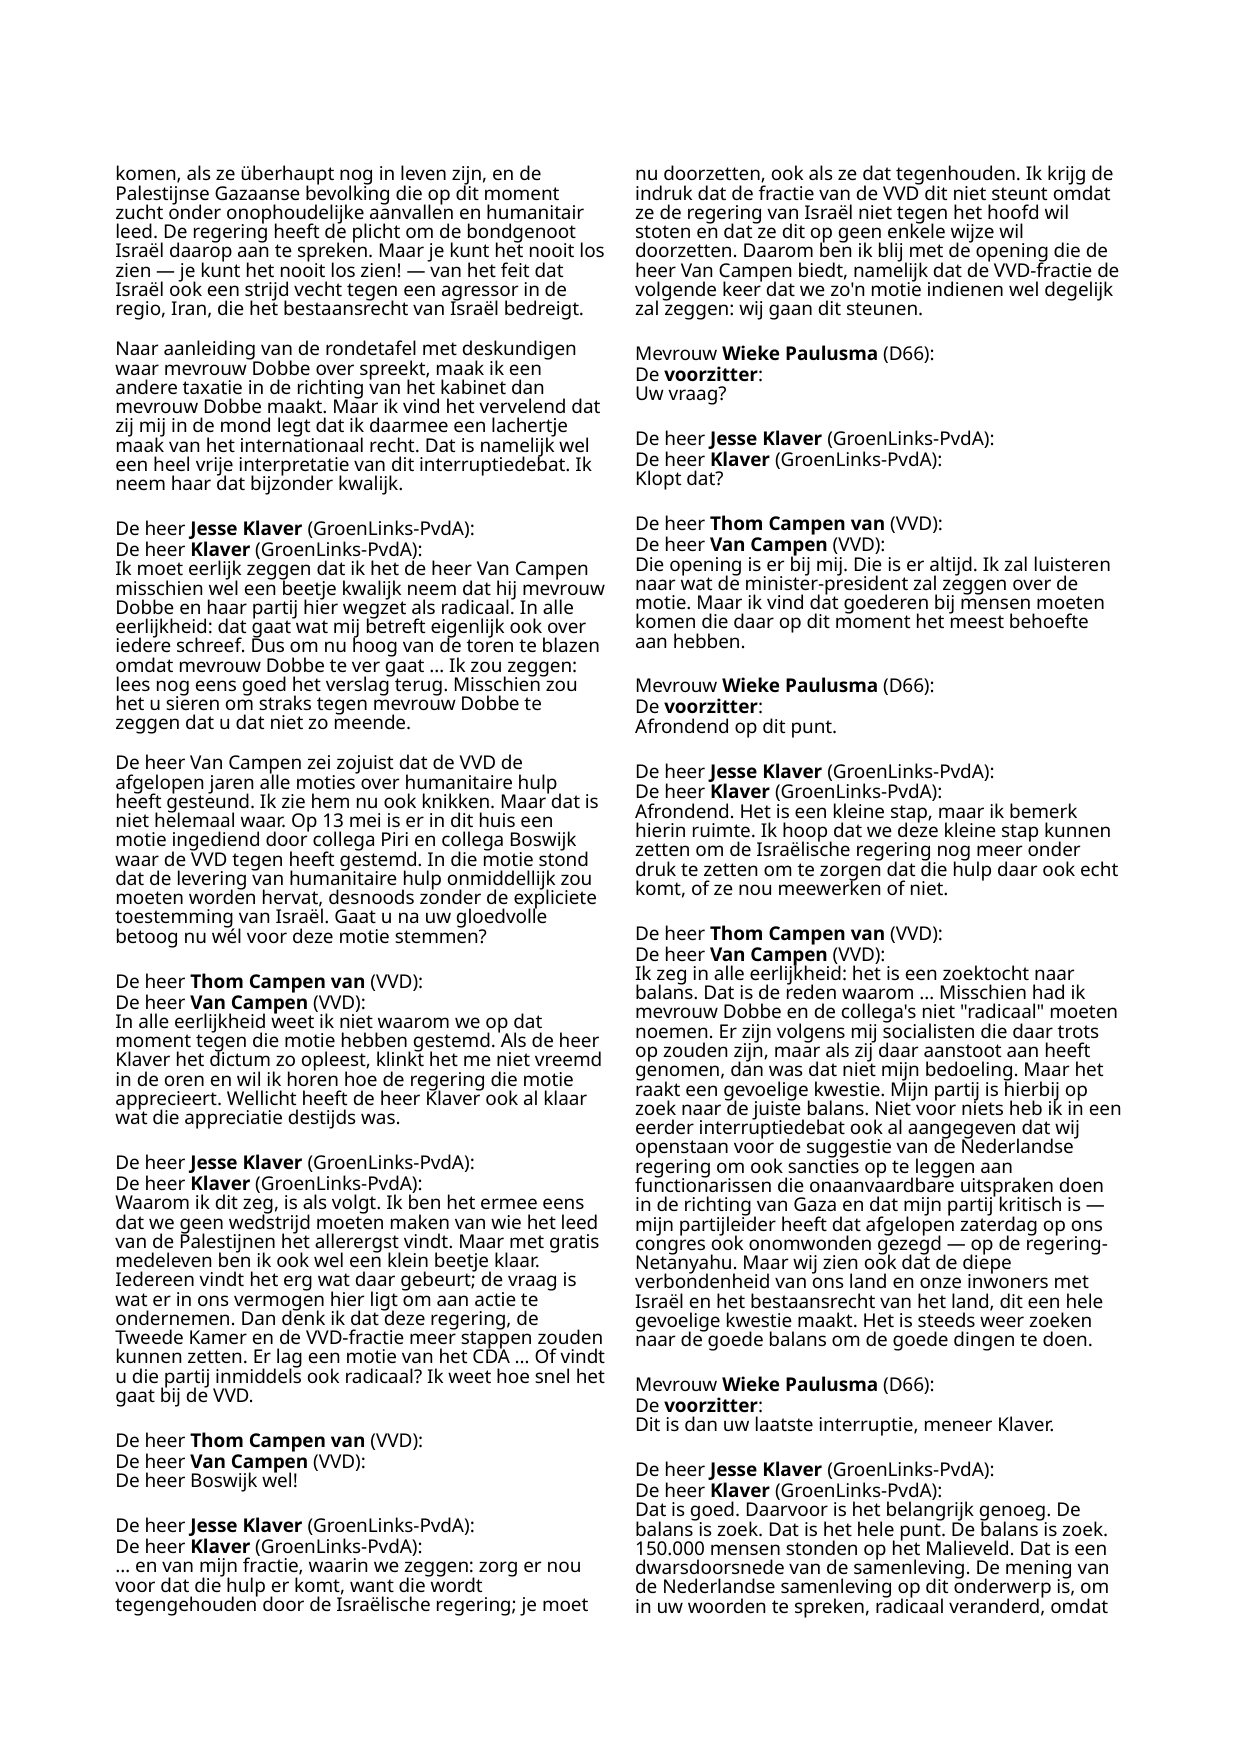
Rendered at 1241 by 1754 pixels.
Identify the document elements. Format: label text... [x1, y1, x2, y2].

text Mevrouw Wieke Paulusma (D66): [635, 340, 1125, 366]
text Dat is goed. Daarvoor is het belangrijk genoeg. De balans is zoek. Dat is het hele punt. De balans is zoek. 150.000 mensen stonden op het Malieveld. Dat is een dwarsdoorsnede van de samenleving. De mening van de Nederlandse samenleving op dit onderwerp is, om in uw woorden te spreken, radicaal veranderd, omdat [635, 1501, 1125, 1617]
text De heer Jesse Klaver (GroenLinks-PvdA): [115, 1512, 605, 1538]
text De heer Thom Campen van (VVD): [635, 920, 1125, 946]
text komen, als ze überhaupt nog in leven zijn, en de Palestijnse Gazaanse bevolking die op dit moment zucht onder onophoudelijke aanvallen en humanitair leed. De regering heeft de plicht om de bondgenoot Israël daarop aan te spreken. Maar je kunt het nooit los zien — je kunt het nooit los zien! — van het feit dat Israël ook een strijd vecht tegen een agressor in de regio, Iran, die het bestaansrecht van Israël bedreigt. [115, 165, 605, 319]
text De voorzitter: [635, 698, 1125, 718]
text Afrondend. Het is een kleine stap, maar ik bemerk hierin ruimte. Ik hoop dat we deze kleine stap kunnen zetten om de Israëlische regering nog meer onder druk te zetten om te zorgen dat die hulp daar ook echt komt, of ze nou meewerken of niet. [635, 803, 1125, 899]
text De heer Klaver (GroenLinks-PvdA): [115, 541, 605, 560]
text … en van mijn fractie, waarin we zeggen: zorg er nou voor dat die hulp er komt, want die wordt tegengehouden door de Israëlische regering; je moet [115, 1557, 605, 1615]
text Mevrouw Wieke Paulusma (D66): [635, 673, 1125, 698]
text De heer Thom Campen van (VVD): [115, 968, 605, 994]
text De heer Jesse Klaver (GroenLinks-PvdA): [115, 515, 605, 541]
text De heer Klaver (GroenLinks-PvdA): [635, 1482, 1125, 1501]
text De voorzitter: [635, 366, 1125, 385]
text Uw vraag? [635, 385, 1125, 404]
text nu doorzetten, ook als ze dat tegenhouden. Ik krijg de indruk dat de fractie van de VVD dit niet steunt omdat ze de regering van Israël niet tegen het hoofd wil stoten en dat ze dit op geen enkele wijze wil doorzetten. Daarom ben ik blij met de opening die de heer Van Campen biedt, namelijk dat de VVD-fractie de volgende keer dat we zo'n motie indienen wel degelijk zal zeggen: wij gaan dit steunen. [635, 165, 1125, 319]
text Ik zeg in alle eerlijkheid: het is een zoektocht naar balans. Dat is de reden waarom … Misschien had ik mevrouw Dobbe en de collega's niet "radicaal" moeten noemen. Er zijn volgens mij socialisten die daar trots op zouden zijn, maar als zij daar aanstoot aan heeft genomen, dan was dat niet mijn bedoeling. Maar het raakt een gevoelige kwestie. Mijn partij is hierbij op zoek naar de juiste balans. Niet voor niets heb ik in een eerder interruptiedebat ook al aangegeven dat wij openstaan voor de suggestie van de Nederlandse regering om ook sancties op te leggen aan functionarissen die onaanvaardbare uitspraken doen in de richting van Gaza en dat mijn partij kritisch is — mijn partijleider heeft dat afgelopen zaterdag op ons congres ook onomwonden gezegd — op de regering-Netanyahu. Maar wij zien ook dat de diepe verbondenheid van ons land en onze inwoners met Israël en het bestaansrecht van het land, dit een hele gevoelige kwestie maakt. Het is steeds weer zoeken naar de goede balans om de goede dingen te doen. [635, 965, 1125, 1350]
text De heer Klaver (GroenLinks-PvdA): [115, 1538, 605, 1557]
text Klopt dat? [635, 470, 1125, 490]
text De heer Klaver (GroenLinks-PvdA): [115, 1175, 605, 1194]
text De heer Jesse Klaver (GroenLinks-PvdA): [635, 1456, 1125, 1482]
text Waarom ik dit zeg, is als volgt. Ik ben het ermee eens dat we geen wedstrijd moeten maken van wie het leed van de Palestijnen het allerergst vindt. Maar met gratis medeleven ben ik ook wel een klein beetje klaar. Iedereen vindt het erg wat daar gebeurt; de vraag is wat er in ons vermogen hier ligt om aan actie te ondernemen. Dan denk ik dat deze regering, de Tweede Kamer en de VVD-fractie meer stappen zouden kunnen zetten. Er lag een motie van het CDA … Of vindt u die partij inmiddels ook radicaal? Ik weet hoe snel het gaat bij de VVD. [115, 1194, 605, 1406]
text De heer Klaver (GroenLinks-PvdA): [635, 783, 1125, 803]
text De heer Klaver (GroenLinks-PvdA): [635, 451, 1125, 470]
text De heer Van Campen (VVD): [115, 994, 605, 1013]
text De heer Boswijk wel! [115, 1472, 605, 1491]
text Die opening is er bij mij. Die is er altijd. Ik zal luisteren naar wat de minister-president zal zeggen over de motie. Maar ik vind dat goederen bij mensen moeten komen die daar op dit moment het meest behoefte aan hebben. [635, 556, 1125, 652]
text In alle eerlijkheid weet ik niet waarom we op dat moment tegen die motie hebben gestemd. Als de heer Klaver het dictum zo opleest, klinkt het me niet vreemd in de oren en wil ik horen hoe de regering die motie apprecieert. Wellicht heeft de heer Klaver ook al klaar wat die appreciatie destijds was. [115, 1013, 605, 1128]
text De heer Van Campen zei zojuist dat de VVD de afgelopen jaren alle moties over humanitaire hulp heeft gesteund. Ik zie hem nu ook knikken. Maar dat is niet helemaal waar. Op 13 mei is er in dit huis een motie ingediend door collega Piri en collega Boswijk waar de VVD tegen heeft gestemd. In die motie stond dat de levering van humanitaire hulp onmiddellijk zou moeten worden hervat, desnoods zonder de expliciete toestemming van Israël. Gaat u na uw gloedvolle betoog nu wél voor deze motie stemmen? [115, 754, 605, 947]
text De heer Thom Campen van (VVD): [635, 511, 1125, 536]
text De voorzitter: [635, 1397, 1125, 1416]
text De heer Van Campen (VVD): [635, 946, 1125, 965]
text De heer Jesse Klaver (GroenLinks-PvdA): [635, 425, 1125, 451]
text Mevrouw Wieke Paulusma (D66): [635, 1371, 1125, 1397]
text Dit is dan uw laatste interruptie, meneer Klaver. [635, 1416, 1125, 1436]
text Naar aanleiding van de rondetafel met deskundigen waar mevrouw Dobbe over spreekt, maak ik een andere taxatie in de richting van het kabinet dan mevrouw Dobbe maakt. Maar ik vind het vervelend dat zij mij in de mond legt dat ik daarmee een lachertje maak van het internationaal recht. Dat is namelijk wel een heel vrije interpretatie van dit interruptiedebat. Ik neem haar dat bijzonder kwalijk. [115, 340, 605, 494]
text De heer Thom Campen van (VVD): [115, 1427, 605, 1453]
text De heer Jesse Klaver (GroenLinks-PvdA): [115, 1149, 605, 1175]
text De heer Van Campen (VVD): [115, 1453, 605, 1472]
text Afrondend op dit punt. [635, 718, 1125, 737]
text Ik moet eerlijk zeggen dat ik het de heer Van Campen misschien wel een beetje kwalijk neem dat hij mevrouw Dobbe en haar partij hier wegzet als radicaal. In alle eerlijkheid: dat gaat wat mij betreft eigenlijk ook over iedere schreef. Dus om nu hoog van de toren te blazen omdat mevrouw Dobbe te ver gaat … Ik zou zeggen: lees nog eens goed het verslag terug. Misschien zou het u sieren om straks tegen mevrouw Dobbe te zeggen dat u dat niet zo meende. [115, 560, 605, 734]
text De heer Van Campen (VVD): [635, 536, 1125, 556]
text De heer Jesse Klaver (GroenLinks-PvdA): [635, 758, 1125, 783]
